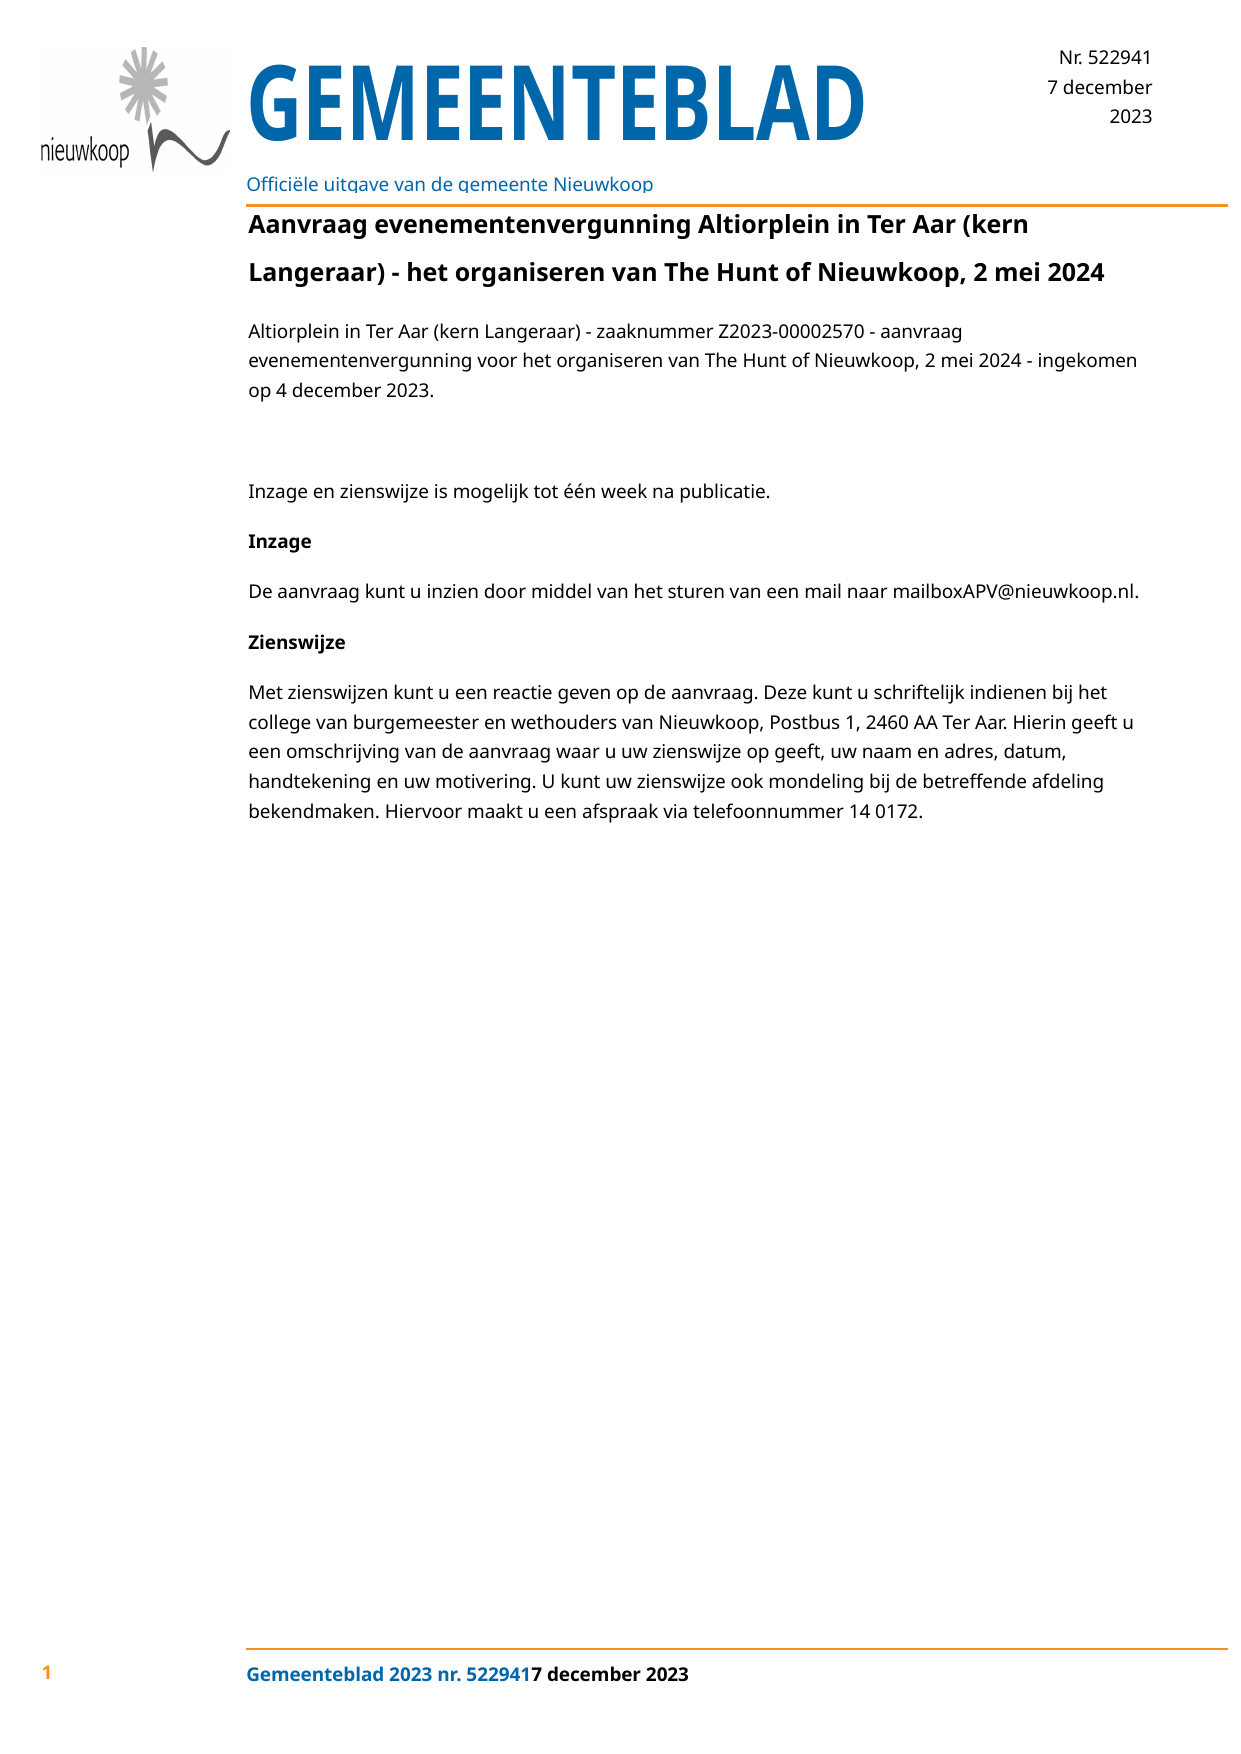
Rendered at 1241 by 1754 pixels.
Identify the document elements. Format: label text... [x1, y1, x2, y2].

text Inzage en zienswijze is mogelijk tot één week na publicatie. [248, 478, 1152, 504]
picture [41, 47, 231, 172]
text Aanvraag evenementenvergunning Altiorplein in Ter Aar (kern Langeraar) - het organiseren van The Hunt of Nieuwkoop, 2 mei 2024 [248, 207, 1152, 288]
text De aanvraag kunt u inzien door middel van het sturen van een mail naar mailboxAPV@nieuwkoop.nl. [248, 579, 1152, 604]
text Zienswijze [248, 629, 1152, 655]
text Met zienswijzen kunt u een reactie geven op de aanvraag. Deze kunt u schriftelijk indienen bij het college van burgemeester en wethouders van Nieuwkoop, Postbus 1, 2460 AA Ter Aar. Hierin geeft u een omschrijving van de aanvraag waar u uw zienswijze op geeft, uw naam en adres, datum, handtekening en uw motivering. U kunt uw zienswijze ook mondeling bij de betreffende afdeling bekendmaken. Hiervoor maakt u een afspraak via telefoonnummer 14 0172. [248, 679, 1152, 824]
text Inzage [248, 528, 1152, 554]
text Altiorplein in Ter Aar (kern Langeraar) - zaaknummer Z2023-00002570 - aanvraag evenementenvergunning voor het organiseren van The Hunt of Nieuwkoop, 2 mei 2024 - ingekomen op 4 december 2023. [248, 318, 1152, 403]
